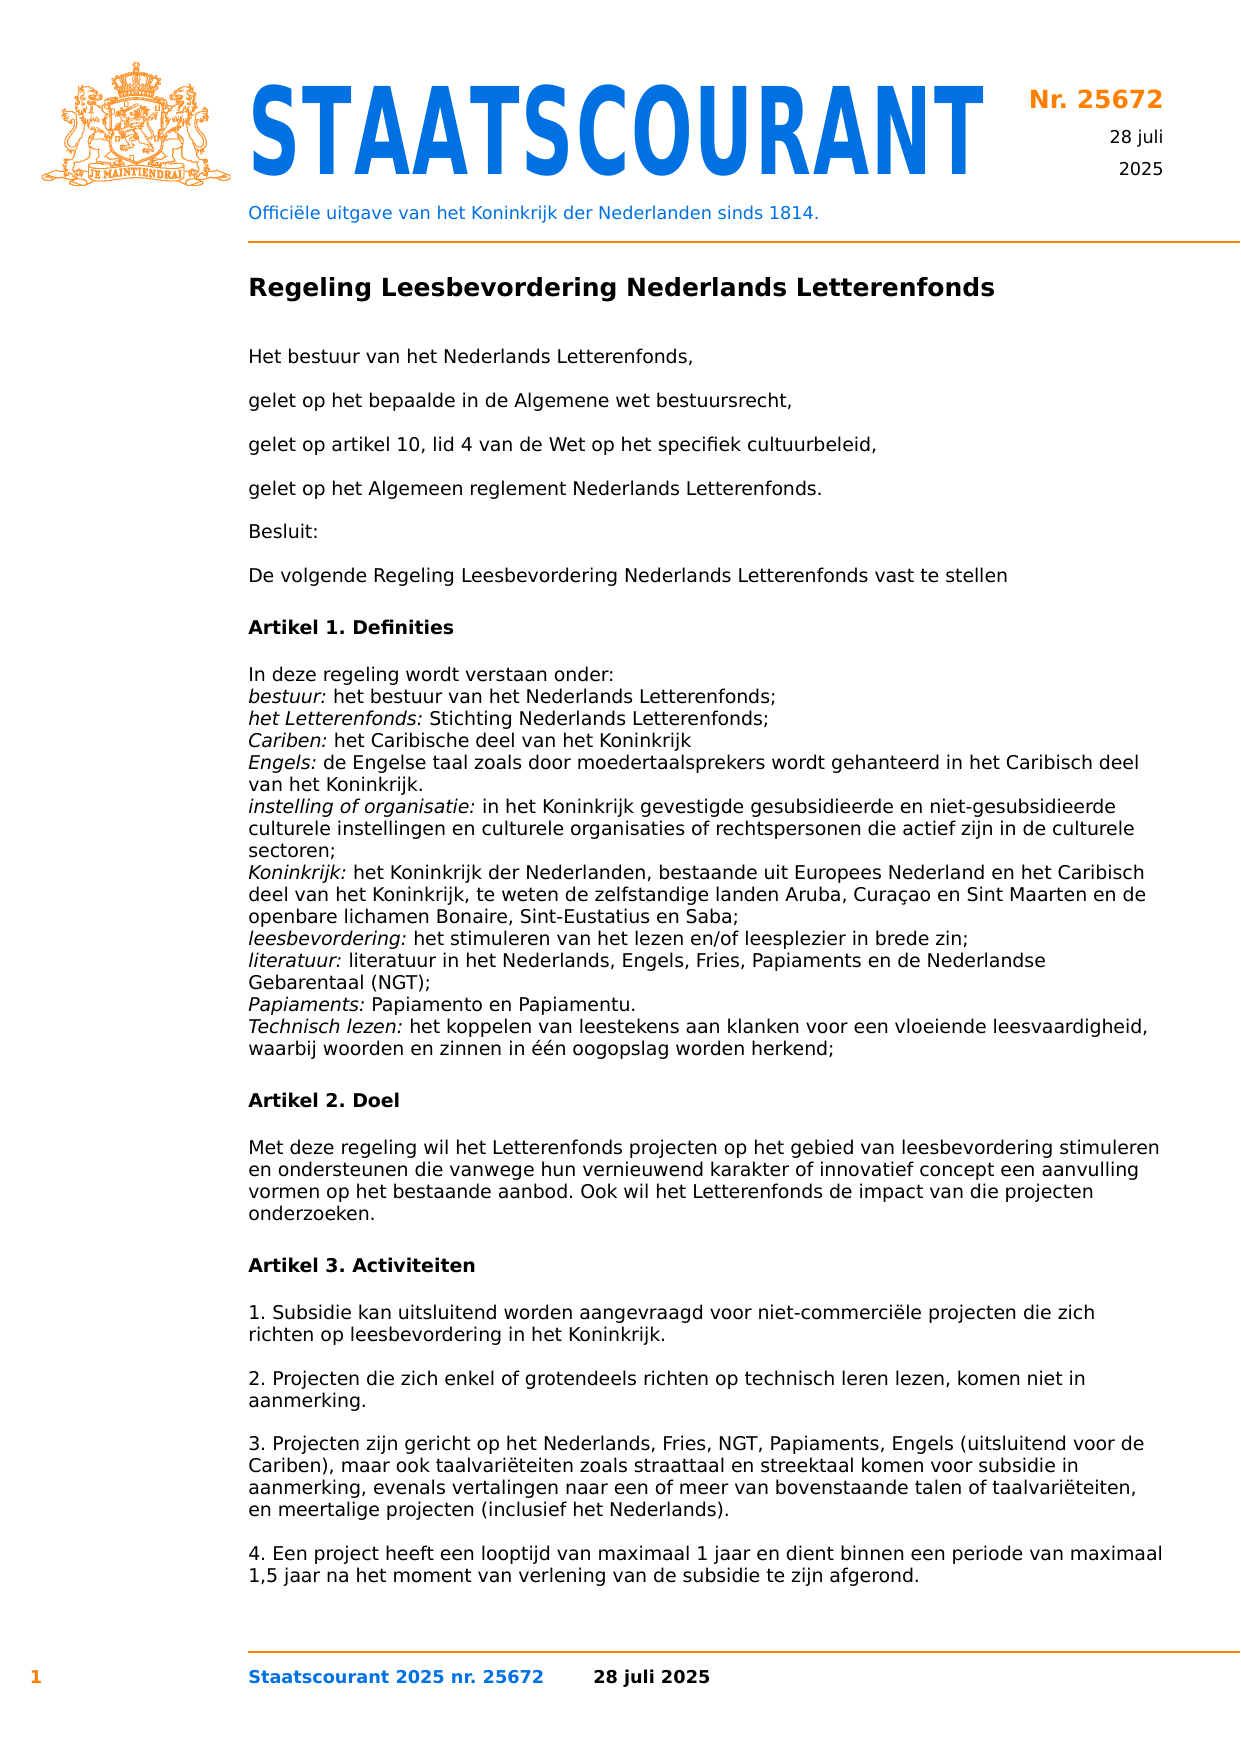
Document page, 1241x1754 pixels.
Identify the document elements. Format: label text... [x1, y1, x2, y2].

text het Letterenfonds: Stichting Nederlands Letterenfonds; [248, 708, 1163, 730]
text instelling of organisatie: in het Koninkrijk gevestigde gesubsidieerde en niet-gesubsidieerde culturele instellingen en culturele organisaties of rechtspersonen die actief zijn in de culturele sectoren; [248, 796, 1163, 862]
text gelet op het Algemeen reglement Nederlands Letterenfonds. [248, 477, 1163, 499]
subtitle Artikel 1. Definities [248, 617, 1163, 639]
text Technisch lezen: het koppelen van leestekens aan klanken voor een vloeiende leesvaardigheid, waarbij woorden en zinnen in één oogopslag worden herkend; [248, 1016, 1163, 1060]
text Cariben: het Caribische deel van het Koninkrijk [248, 730, 1163, 752]
text In deze regeling wordt verstaan onder: [248, 664, 1163, 686]
text leesbevordering: het stimuleren van het lezen en/of leesplezier in brede zin; [248, 928, 1163, 950]
text gelet op artikel 10, lid 4 van de Wet op het specifiek cultuurbeleid, [248, 434, 1163, 456]
text Met deze regeling wil het Letterenfonds projecten op het gebied van leesbevordering stimuleren en ondersteunen die vanwege hun vernieuwend karakter of innovatief concept een aanvulling vormen op het bestaande aanbod. Ook wil het Letterenfonds de impact van die projecten onderzoeken. [248, 1137, 1163, 1225]
table_cell Officiële uitgave van het Koninkrijk der Nederlanden sinds 1814. [248, 203, 1240, 241]
text 4. Een project heeft een looptijd van maximaal 1 jaar en dient binnen een periode van maximaal 1,5 jaar na het moment van verlening van de subsidie te zijn afgerond. [248, 1543, 1163, 1587]
picture [41, 62, 231, 186]
text 2. Projecten die zich enkel of grotendeels richten op technisch leren lezen, komen niet in aanmerking. [248, 1367, 1163, 1411]
table_header STAATSCOURANT [248, 62, 998, 203]
text bestuur: het bestuur van het Nederlands Letterenfonds; [248, 686, 1163, 708]
text Het bestuur van het Nederlands Letterenfonds, [248, 346, 1163, 368]
subtitle Regeling Leesbevordering Nederlands Letterenfonds [248, 273, 1163, 302]
text 3. Projecten zijn gericht op het Nederlands, Fries, NGT, Papiaments, Engels (uitsluitend voor de Cariben), maar ook taalvariëteiten zoals straattaal en streektaal komen voor subsidie in aanmerking, evenals vertalingen naar een of meer van bovenstaande talen of taalvariëteiten, en meertalige projecten (inclusief het Nederlands). [248, 1433, 1163, 1521]
text Koninkrijk: het Koninkrijk der Nederlanden, bestaande uit Europees Nederland en het Caribisch deel van het Koninkrijk, te weten de zelfstandige landen Aruba, Curaçao en Sint Maarten en de openbare lichamen Bonaire, Sint-Eustatius en Saba; [248, 862, 1163, 928]
table_header Nr. 25672 [998, 62, 1240, 121]
subtitle Artikel 3. Activiteiten [248, 1255, 1163, 1277]
table_header [25, 62, 248, 241]
subtitle Artikel 2. Doel [248, 1090, 1163, 1112]
text Besluit: [248, 521, 1163, 543]
text 1. Subsidie kan uitsluitend worden aangevraagd voor niet-commerciële projecten die zich richten op leesbevordering in het Koninkrijk. [248, 1302, 1163, 1346]
text Engels: de Engelse taal zoals door moedertaalsprekers wordt gehanteerd in het Caribisch deel van het Koninkrijk. [248, 752, 1163, 796]
text De volgende Regeling Leesbevordering Nederlands Letterenfonds vast te stellen [248, 565, 1163, 587]
text gelet op het bepaalde in de Algemene wet bestuursrecht, [248, 390, 1163, 412]
table_cell 2025 [998, 153, 1240, 203]
text literatuur: literatuur in het Nederlands, Engels, Fries, Papiaments en de Nederlandse Gebarentaal (NGT); [248, 950, 1163, 994]
text Papiaments: Papiamento en Papiamentu. [248, 994, 1163, 1016]
table_cell 28 juli [998, 121, 1240, 153]
